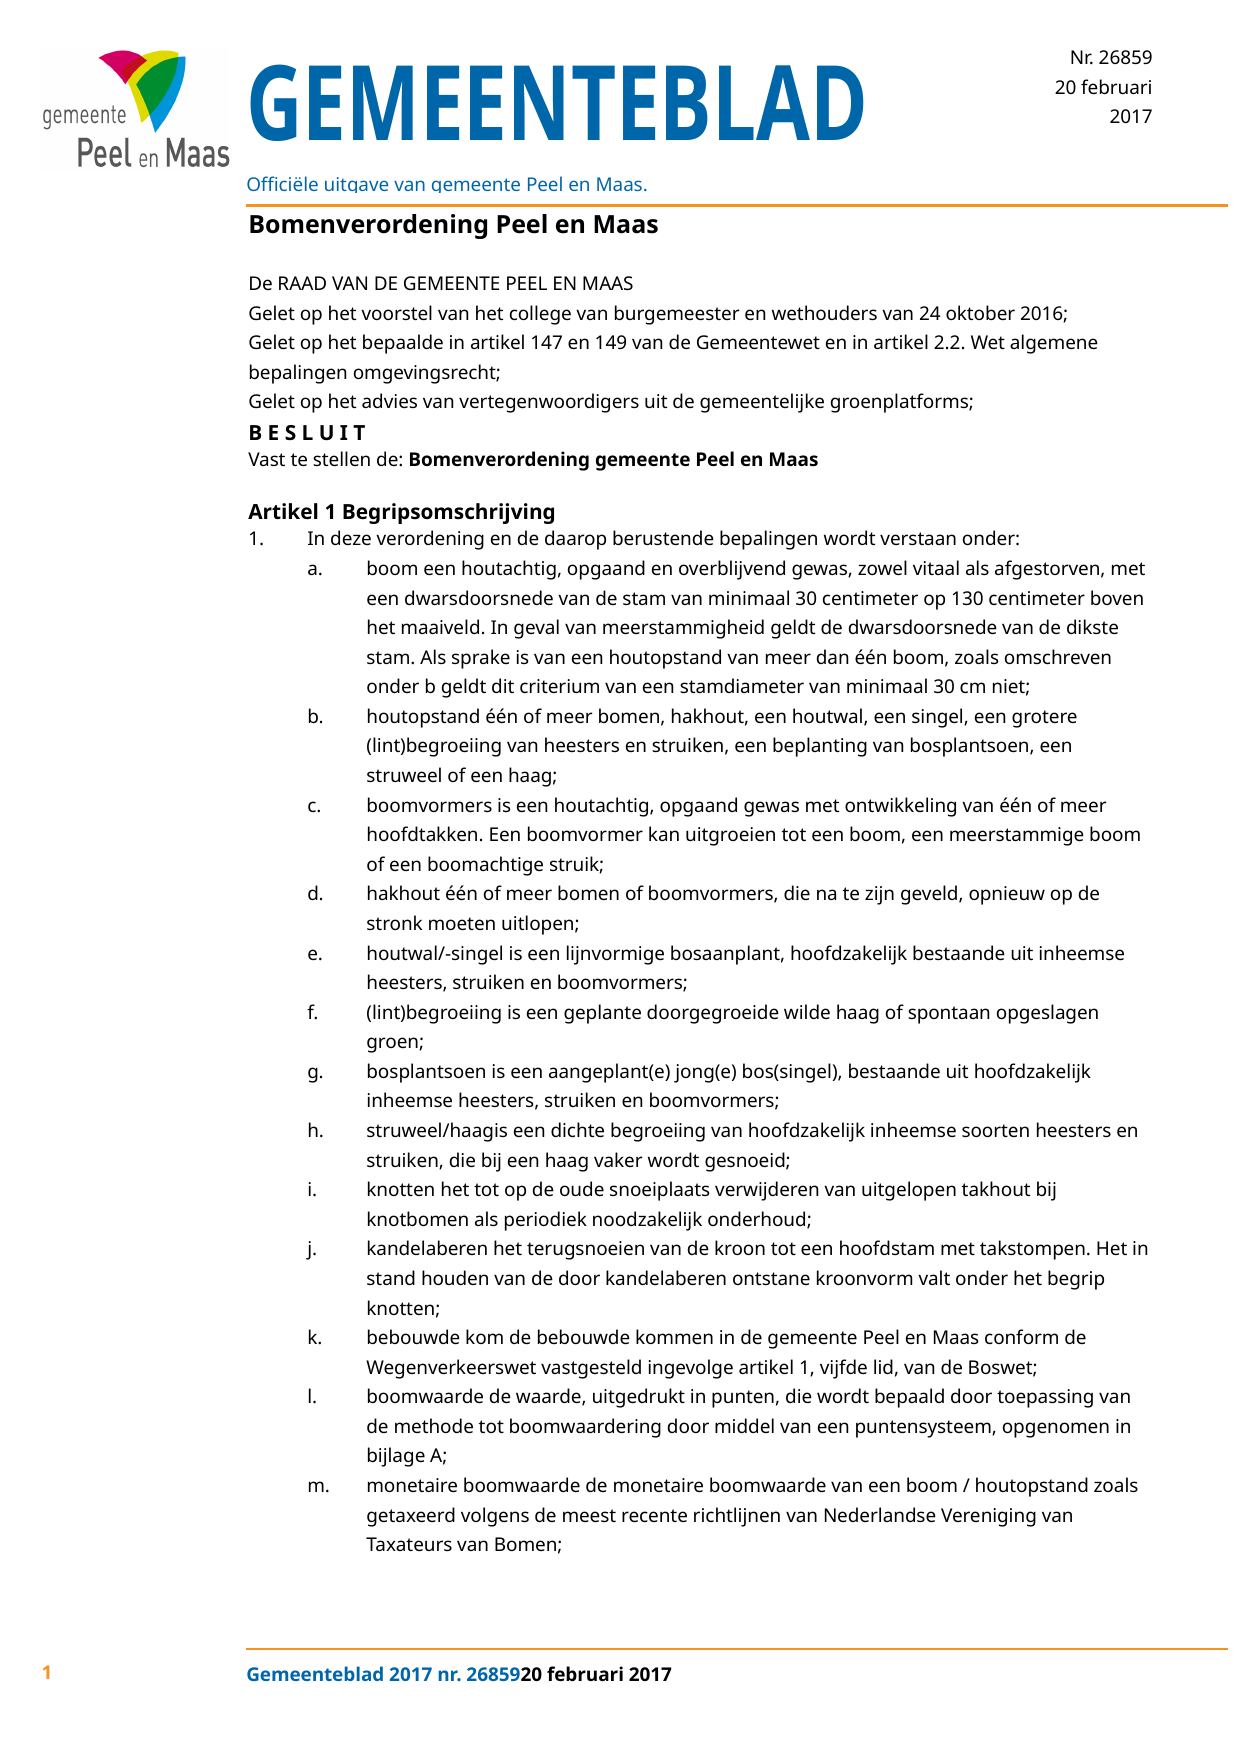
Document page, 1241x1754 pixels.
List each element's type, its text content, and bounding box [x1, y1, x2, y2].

picture [41, 47, 231, 172]
text Gelet op het bepaalde in artikel 147 en 149 van de Gemeentewet en in artikel 2.2. Wet algemene bepalingen omgevingsrecht; [248, 329, 1152, 385]
list boomvormers is een houtachtig, opgaand gewas met ontwikkeling van één of meer hoofdtakken. Een boomvormer kan uitgroeien tot een boom, een meerstammige boom of een boomachtige struik; [307, 792, 1152, 877]
list houtopstand één of meer bomen, hakhout, een houtwal, een singel, een grotere (lint)begroeiing van heesters en struiken, een beplanting van bosplantsoen, een struweel of een haag; [307, 703, 1152, 788]
list boomwaarde de waarde, uitgedrukt in punten, die wordt bepaald door toepassing van de methode tot boomwaardering door middel van een puntensysteem, opgenomen in bijlage A; [307, 1383, 1152, 1468]
list bosplantsoen is een aangeplant(e) jong(e) bos(singel), bestaande uit hoofdzakelijk inheemse heesters, struiken en boomvormers; [307, 1058, 1152, 1113]
list struweel/haagis een dichte begroeiing van hoofdzakelijk inheemse soorten heesters en struiken, die bij een haag vaker wordt gesnoeid; [307, 1117, 1152, 1172]
list knotten het tot op de oude snoeiplaats verwijderen van uitgelopen takhout bij knotbomen als periodiek noodzakelijk onderhoud; [307, 1176, 1152, 1232]
text Gelet op het advies van vertegenwoordigers uit de gemeentelijke groenplatforms; [248, 389, 1152, 414]
list kandelaberen het terugsnoeien van de kroon tot een hoofdstam met takstompen. Het in stand houden van de door kandelaberen ontstane kroonvorm valt onder het begrip knotten; [307, 1236, 1152, 1320]
list boom een houtachtig, opgaand en overblijvend gewas, zowel vitaal als afgestorven, met een dwarsdoorsnede van de stam van minimaal 30 centimeter op 130 centimeter boven het maaiveld. In geval van meerstammigheid geldt de dwarsdoorsnede van de dikste stam. Als sprake is van een houtopstand van meer dan één boom, zoals omschreven onder b geldt dit criterium van een stamdiameter van minimaal 30 cm niet; [307, 555, 1152, 699]
list In deze verordening en de daarop berustende bepalingen wordt verstaan onder: [248, 526, 1152, 551]
text Vast te stellen de: Bomenverordening gemeente Peel en Maas [248, 447, 1152, 472]
text Artikel 1 Begripsomschrijving [248, 497, 1152, 526]
list monetaire boomwaarde de monetaire boomwaarde van een boom / houtopstand zoals getaxeerd volgens de meest recente richtlijnen van Nederlandse Vereniging van Taxateurs van Bomen; [307, 1472, 1152, 1557]
text De RAAD VAN DE GEMEENTE PEEL EN MAAS [248, 270, 1152, 296]
list hakhout één of meer bomen of boomvormers, die na te zijn geveld, opnieuw op de stronk moeten uitlopen; [307, 881, 1152, 936]
list (lint)begroeiing is een geplante doorgegroeide wilde haag of spontaan opgeslagen groen; [307, 999, 1152, 1054]
text Gelet op het voorstel van het college van burgemeester en wethouders van 24 oktober 2016; [248, 300, 1152, 326]
text Bomenverordening Peel en Maas [248, 207, 1152, 241]
list houtwal/-singel is een lijnvormige bosaanplant, hoofdzakelijk bestaande uit inheemse heesters, struiken en boomvormers; [307, 940, 1152, 995]
list bebouwde kom de bebouwde kommen in de gemeente Peel en Maas conform de Wegenverkeerswet vastgesteld ingevolge artikel 1, vijfde lid, van de Boswet; [307, 1324, 1152, 1379]
text B E S L U I T [248, 418, 1152, 447]
